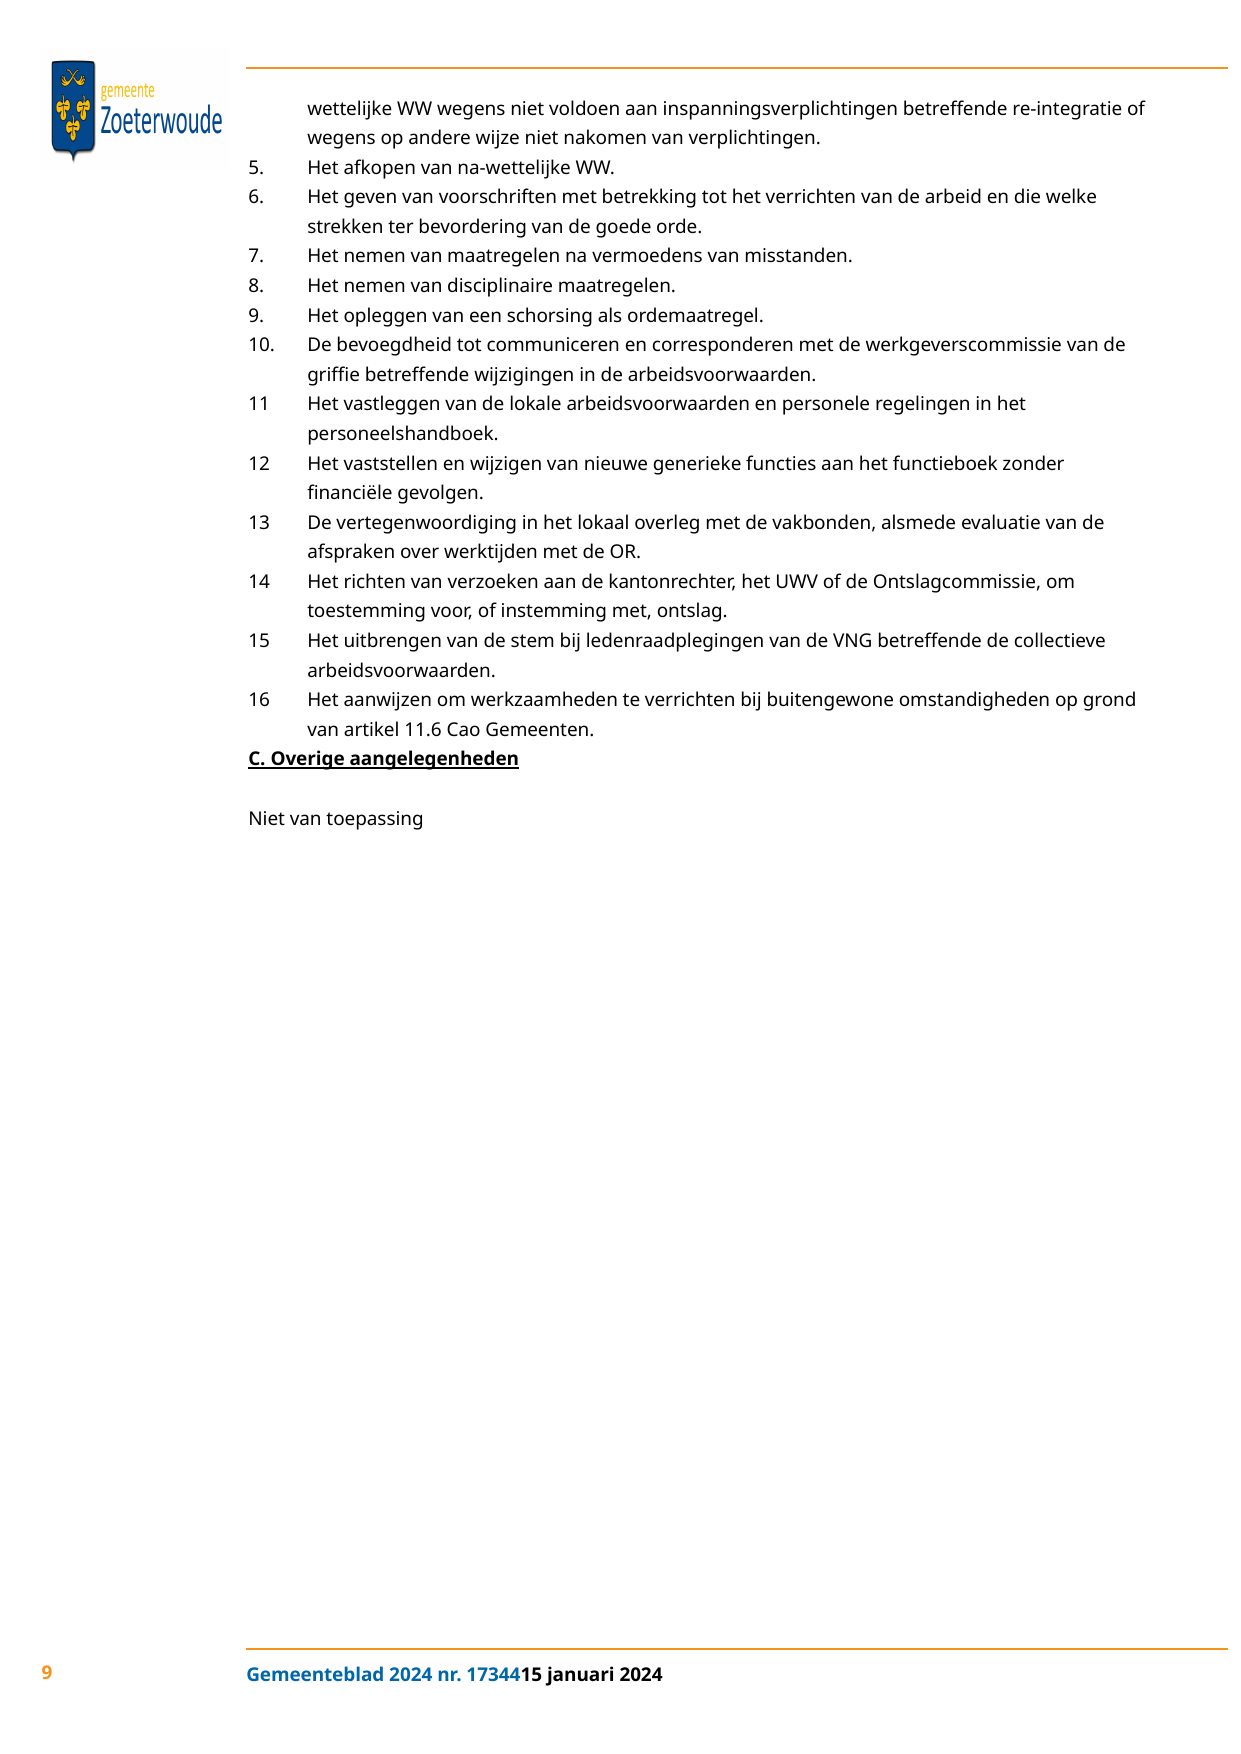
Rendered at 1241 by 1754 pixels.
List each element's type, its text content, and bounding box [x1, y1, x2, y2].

list Het nemen van disciplinaire maatregelen. [248, 272, 1152, 298]
list De bevoegdheid tot communiceren en corresponderen met de werkgeverscommissie van de griffie betreffende wijzigingen in de arbeidsvoorwaarden. [248, 331, 1152, 387]
list Het aanwijzen om werkzaamheden te verrichten bij buitengewone omstandigheden op grond van artikel 11.6 Cao Gemeenten. [248, 686, 1152, 742]
list Het richten van verzoeken aan de kantonrechter, het UWV of de Ontslagcommissie, om toestemming voor, of instemming met, ontslag. [248, 568, 1152, 623]
list Het afkopen van na-wettelijke WW. [248, 154, 1152, 180]
list De vertegenwoordiging in het lokaal overleg met de vakbonden, alsmede evaluatie van de afspraken over werktijden met de OR. [248, 509, 1152, 564]
list Het nemen van maatregelen na vermoedens van misstanden. [248, 243, 1152, 268]
list Het uitbrengen van de stem bij ledenraadplegingen van de VNG betreffende de collectieve arbeidsvoorwaarden. [248, 627, 1152, 683]
picture [41, 47, 231, 172]
text Niet van toepassing [248, 805, 1152, 831]
text C. Overige aangelegenheden [248, 746, 1152, 771]
list Het vastleggen van de lokale arbeidsvoorwaarden en personele regelingen in het personeelshandboek. [248, 391, 1152, 446]
list wettelijke WW wegens niet voldoen aan inspanningsverplichtingen betreffende re-integratie of wegens op andere wijze niet nakomen van verplichtingen. [248, 95, 1152, 150]
list Het geven van voorschriften met betrekking tot het verrichten van de arbeid en die welke strekken ter bevordering van de goede orde. [248, 183, 1152, 239]
list Het vaststellen en wijzigen van nieuwe generieke functies aan het functieboek zonder financiële gevolgen. [248, 450, 1152, 505]
list Het opleggen van een schorsing als ordemaatregel. [248, 302, 1152, 328]
